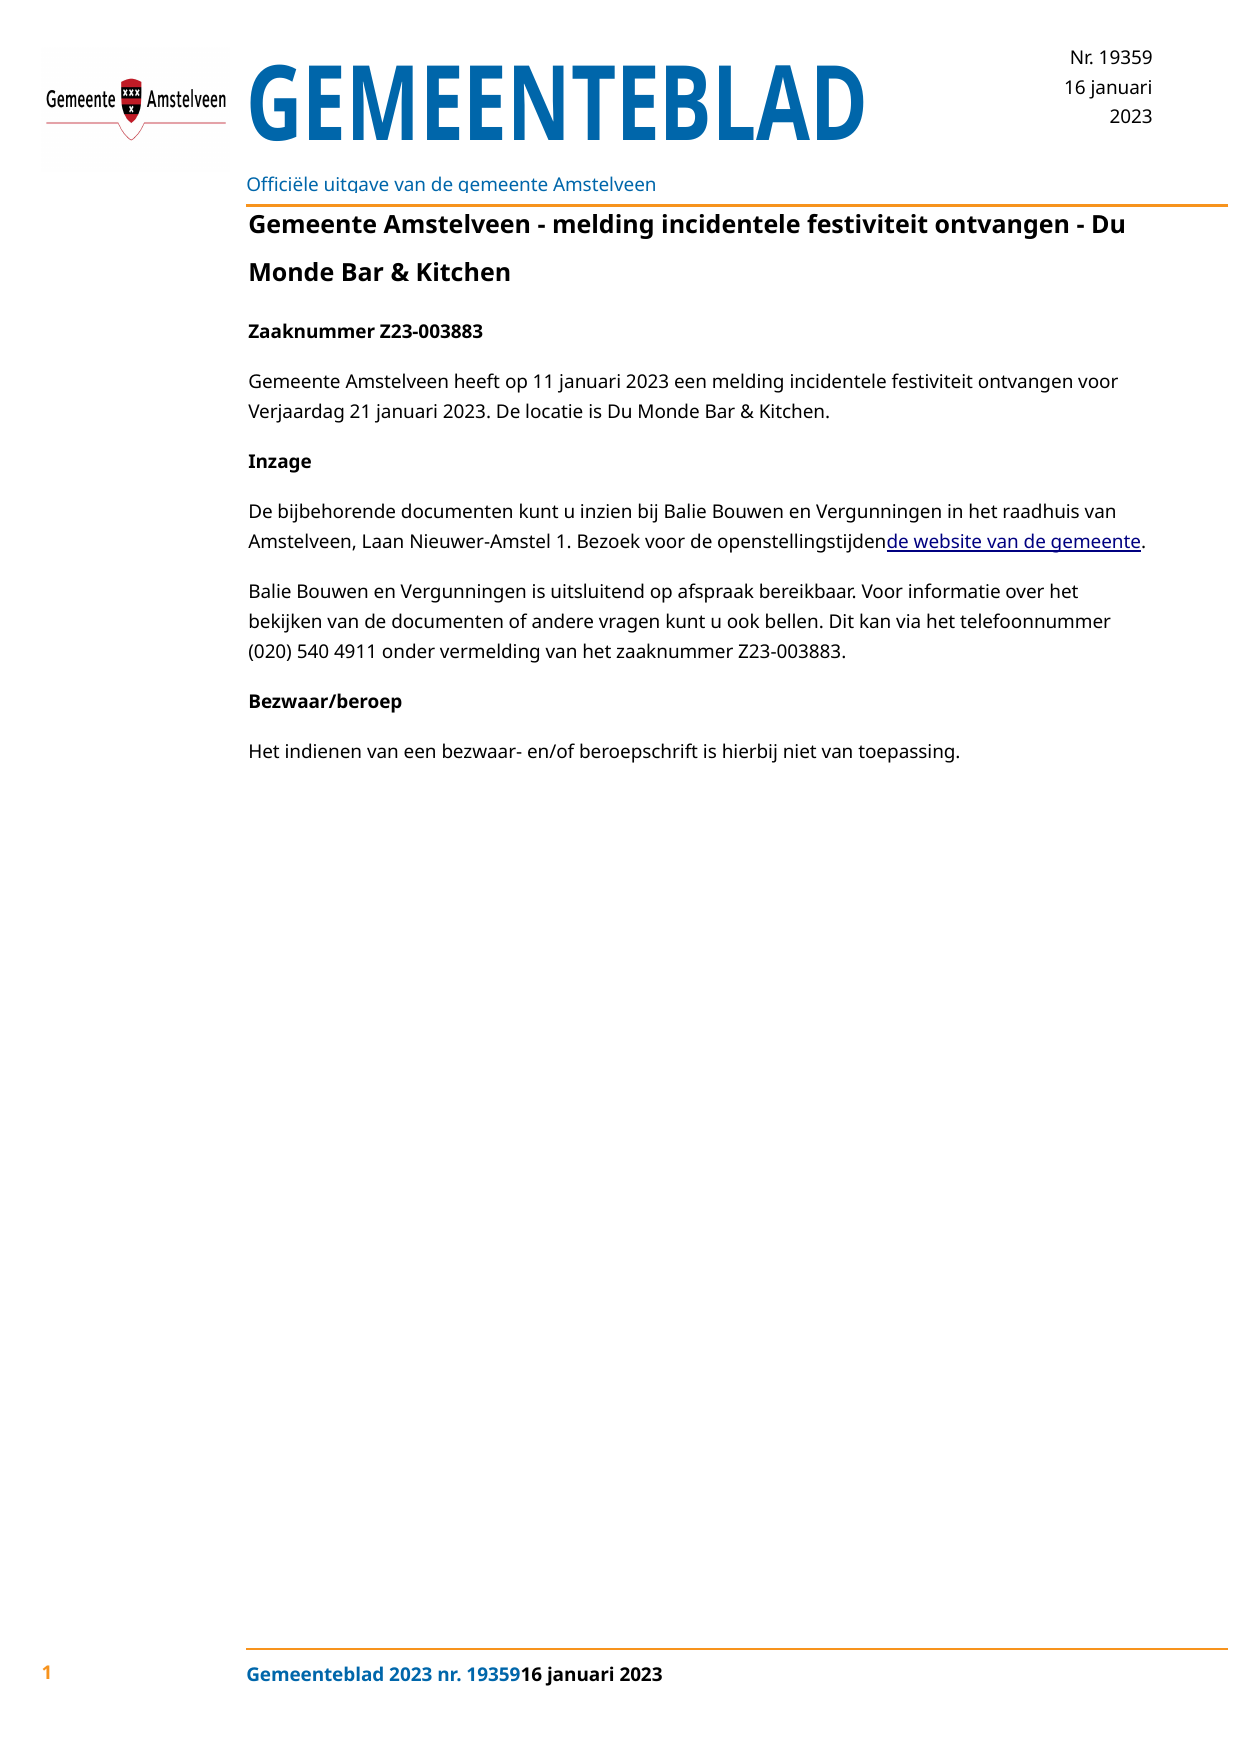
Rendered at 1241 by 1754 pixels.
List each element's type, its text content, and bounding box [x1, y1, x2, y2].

text Gemeente Amstelveen heeft op 11 januari 2023 een melding incidentele festiviteit ontvangen voor Verjaardag 21 januari 2023. De locatie is Du Monde Bar & Kitchen. [248, 368, 1152, 424]
picture [41, 47, 231, 172]
text Zaaknummer Z23-003883 [248, 318, 1152, 344]
text Inzage [248, 448, 1152, 474]
text Balie Bouwen en Vergunningen is uitsluitend op afspraak bereikbaar. Voor informatie over het bekijken van de documenten of andere vragen kunt u ook bellen. Dit kan via het telefoonnummer (020) 540 4911 onder vermelding van het zaaknummer Z23-003883. [248, 579, 1152, 664]
text Gemeente Amstelveen - melding incidentele festiviteit ontvangen - Du Monde Bar & Kitchen [248, 207, 1152, 288]
text Bezwaar/beroep [248, 688, 1152, 714]
text De bijbehorende documenten kunt u inzien bij Balie Bouwen en Vergunningen in het raadhuis van Amstelveen, Laan Nieuwer-Amstel 1. Bezoek voor de openstellingstijdende website van de gemeente. [248, 499, 1152, 554]
text Het indienen van een bezwaar- en/of beroepschrift is hierbij niet van toepassing. [248, 739, 1152, 764]
